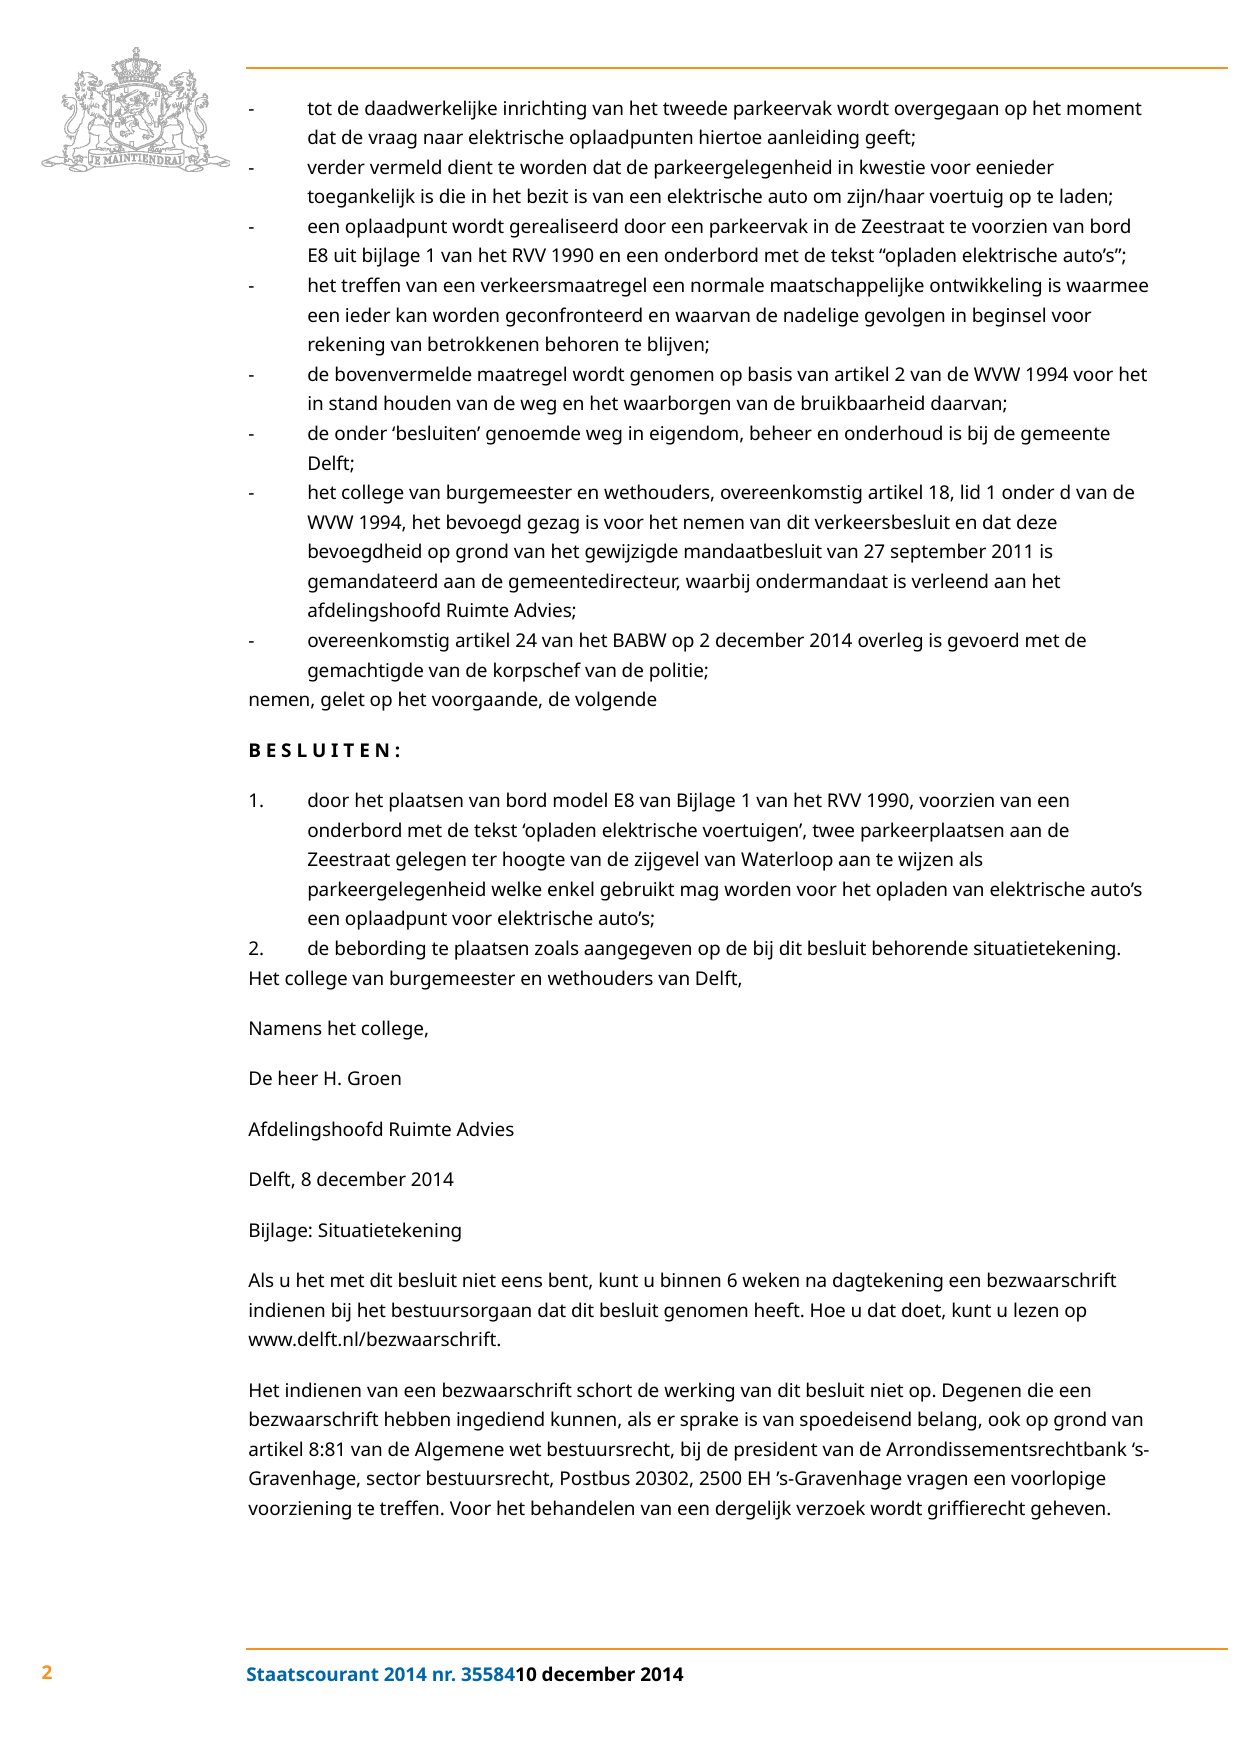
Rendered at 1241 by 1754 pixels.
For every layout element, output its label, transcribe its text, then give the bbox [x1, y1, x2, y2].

text Namens het college, [248, 1015, 1152, 1041]
text Afdelingshoofd Ruimte Advies [248, 1116, 1152, 1142]
list door het plaatsen van bord model E8 van Bijlage 1 van het RVV 1990, voorzien van een onderbord met de tekst ‘opladen elektrische voertuigen’, twee parkeerplaatsen aan de Zeestraat gelegen ter hoogte van de zijgevel van Waterloop aan te wijzen als parkeergelegenheid welke enkel gebruikt mag worden voor het opladen van elektrische auto’s een oplaadpunt voor elektrische auto’s; [248, 787, 1152, 931]
picture [41, 47, 231, 172]
text Als u het met dit besluit niet eens bent, kunt u binnen 6 weken na dagtekening een bezwaarschrift indienen bij het bestuursorgaan dat dit besluit genomen heeft. Hoe u dat doet, kunt u lezen op www.delft.nl/bezwaarschrift. [248, 1267, 1152, 1352]
list overeenkomstig artikel 24 van het BABW op 2 december 2014 overleg is gevoerd met de gemachtigde van de korpschef van de politie; [248, 627, 1152, 683]
text nemen, gelet op het voorgaande, de volgende [248, 686, 1152, 712]
text De heer H. Groen [248, 1066, 1152, 1091]
list de bebording te plaatsen zoals aangegeven op de bij dit besluit behorende situatietekening. [248, 935, 1152, 961]
text Het indienen van een bezwaarschrift schort de werking van dit besluit niet op. Degenen die een bezwaarschrift hebben ingediend kunnen, als er sprake is van spoedeisend belang, ook op grond van artikel 8:81 van de Algemene wet bestuursrecht, bij de president van de Arrondissementsrechtbank ‘s-Gravenhage, sector bestuursrecht, Postbus 20302, 2500 EH ’s-Gravenhage vragen een voorlopige voorziening te treffen. Voor het behandelen van een dergelijk verzoek wordt griffierecht geheven. [248, 1377, 1152, 1521]
text Het college van burgemeester en wethouders van Delft, [248, 965, 1152, 991]
list verder vermeld dient te worden dat de parkeergelegenheid in kwestie voor eenieder toegankelijk is die in het bezit is van een elektrische auto om zijn/haar voertuig op te laden; [248, 154, 1152, 209]
list tot de daadwerkelijke inrichting van het tweede parkeervak wordt overgegaan op het moment dat de vraag naar elektrische oplaadpunten hiertoe aanleiding geeft; [248, 95, 1152, 150]
list het college van burgemeester en wethouders, overeenkomstig artikel 18, lid 1 onder d van de WVW 1994, het bevoegd gezag is voor het nemen van dit verkeersbesluit en dat deze bevoegdheid op grond van het gewijzigde mandaatbesluit van 27 september 2011 is gemandateerd aan de gemeentedirecteur, waarbij ondermandaat is verleend aan het afdelingshoofd Ruimte Advies; [248, 479, 1152, 623]
list een oplaadpunt wordt gerealiseerd door een parkeervak in de Zeestraat te voorzien van bord E8 uit bijlage 1 van het RVV 1990 en een onderbord met de tekst “opladen elektrische auto’s”; [248, 213, 1152, 268]
text B E S L U I T E N : [248, 737, 1152, 763]
list het treffen van een verkeersmaatregel een normale maatschappelijke ontwikkeling is waarmee een ieder kan worden geconfronteerd en waarvan de nadelige gevolgen in beginsel voor rekening van betrokkenen behoren te blijven; [248, 272, 1152, 357]
text Bijlage: Situatietekening [248, 1217, 1152, 1243]
text Delft, 8 december 2014 [248, 1166, 1152, 1192]
list de onder ‘besluiten’ genoemde weg in eigendom, beheer en onderhoud is bij de gemeente Delft; [248, 420, 1152, 476]
list de bovenvermelde maatregel wordt genomen op basis van artikel 2 van de WVW 1994 voor het in stand houden van de weg en het waarborgen van de bruikbaarheid daarvan; [248, 361, 1152, 416]
